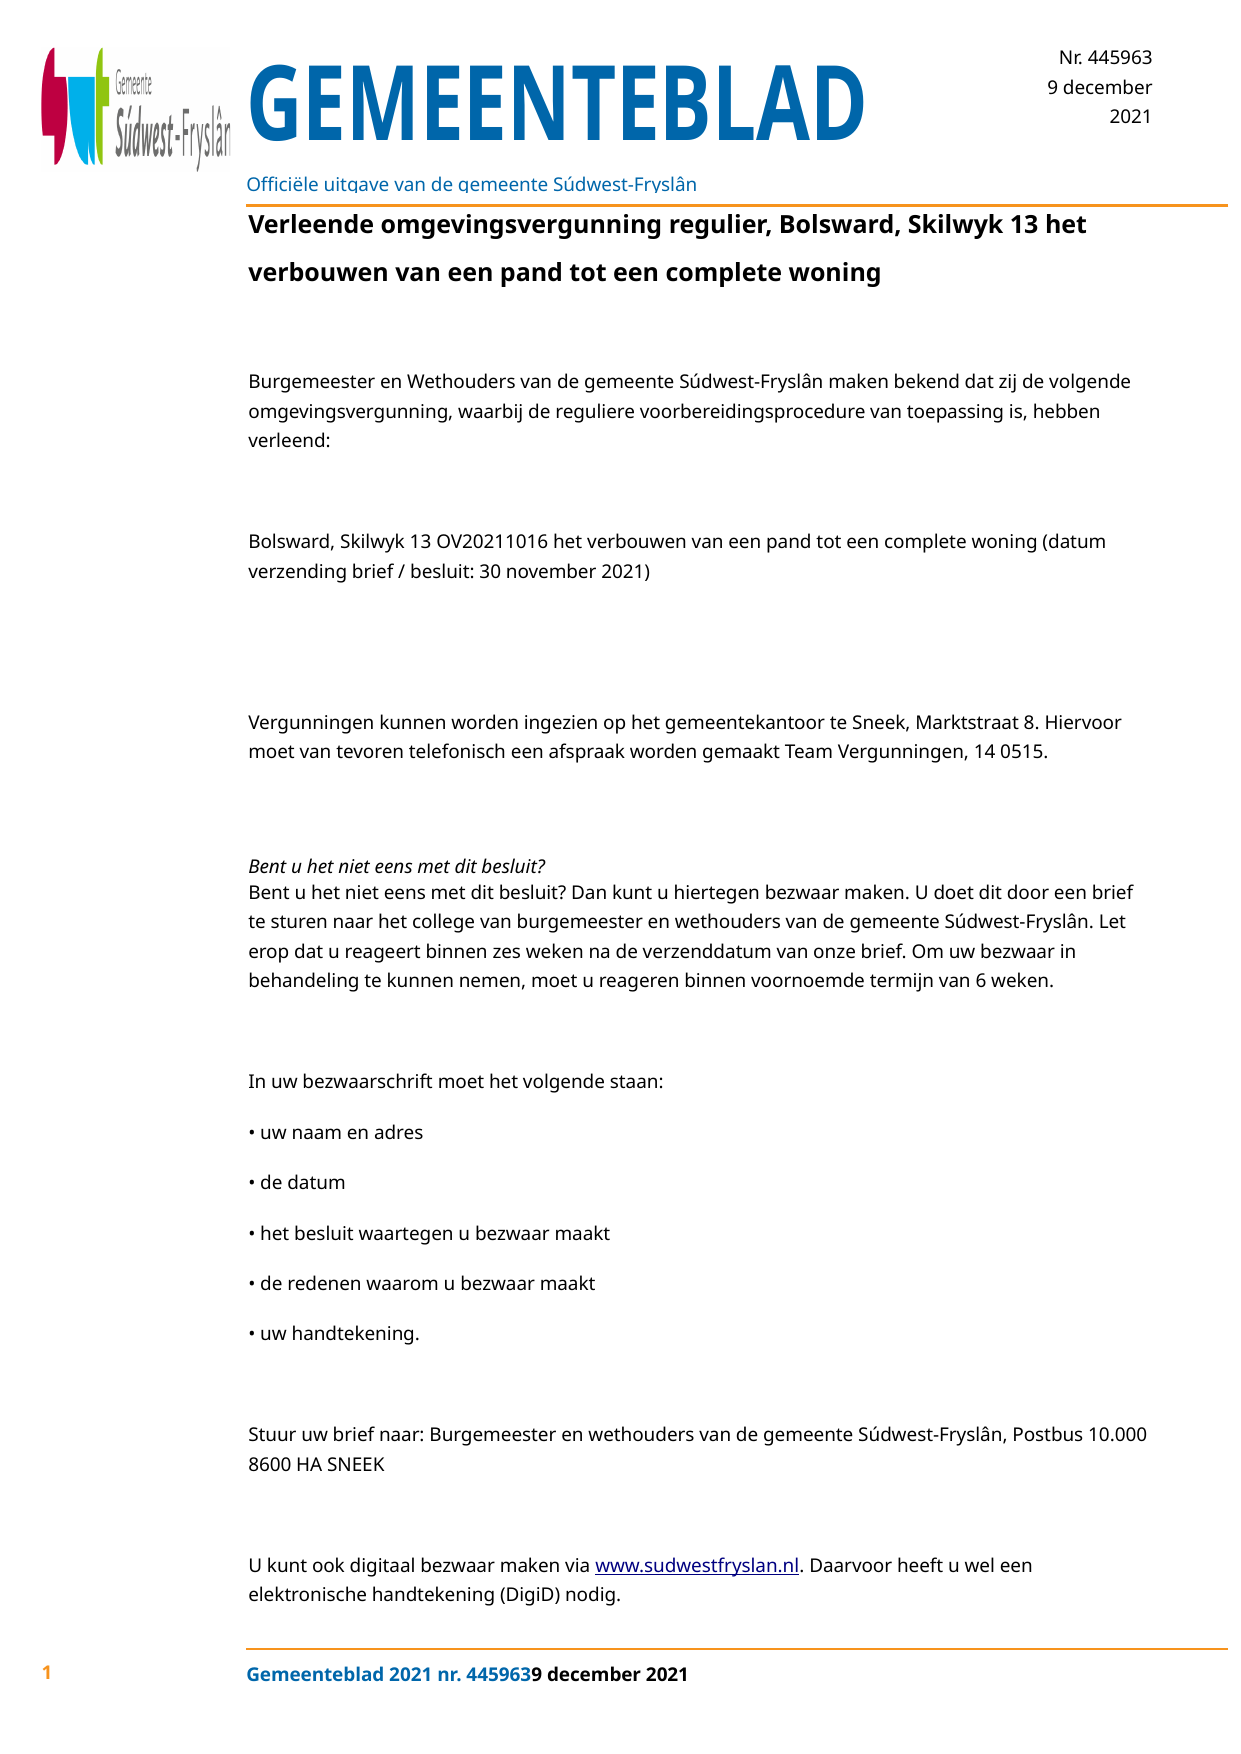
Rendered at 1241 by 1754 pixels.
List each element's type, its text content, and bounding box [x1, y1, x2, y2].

text • de datum [248, 1169, 1152, 1195]
text Bolsward, Skilwyk 13 OV20211016 het verbouwen van een pand tot een complete woning (datum verzending brief / besluit: 30 november 2021) [248, 528, 1152, 584]
text Verleende omgevingsvergunning regulier, Bolsward, Skilwyk 13 het verbouwen van een pand tot een complete woning [248, 207, 1152, 288]
text • uw handtekening. [248, 1321, 1152, 1346]
picture [41, 47, 231, 172]
text In uw bezwaarschrift moet het volgende staan: [248, 1068, 1152, 1094]
text Bent u het niet eens met dit besluit? [248, 853, 1152, 879]
text Stuur uw brief naar: Burgemeester en wethouders van de gemeente Súdwest-Fryslân, Postbus 10.000 8600 HA SNEEK [248, 1421, 1152, 1477]
text Bent u het niet eens met dit besluit? Dan kunt u hiertegen bezwaar maken. U doet dit door een brief te sturen naar het college van burgemeester en wethouders van de gemeente Súdwest-Fryslân. Let erop dat u reageert binnen zes weken na de verzenddatum van onze brief. Om uw bezwaar in behandeling te kunnen nemen, moet u reageren binnen voornoemde termijn van 6 weken. [248, 879, 1152, 993]
text Vergunningen kunnen worden ingezien op het gemeentekantoor te Sneek, Marktstraat 8. Hiervoor moet van tevoren telefonisch een afspraak worden gemaakt Team Vergunningen, 14 0515. [248, 709, 1152, 764]
text • de redenen waarom u bezwaar maakt [248, 1270, 1152, 1296]
text U kunt ook digitaal bezwaar maken via www.sudwestfryslan.nl. Daarvoor heeft u wel een elektronische handtekening (DigiD) nodig. [248, 1552, 1152, 1607]
text • het besluit waartegen u bezwaar maakt [248, 1220, 1152, 1245]
text • uw naam en adres [248, 1119, 1152, 1144]
text Burgemeester en Wethouders van de gemeente Súdwest-Fryslân maken bekend dat zij de volgende omgevingsvergunning, waarbij de reguliere voorbereidingsprocedure van toepassing is, hebben verleend: [248, 368, 1152, 453]
